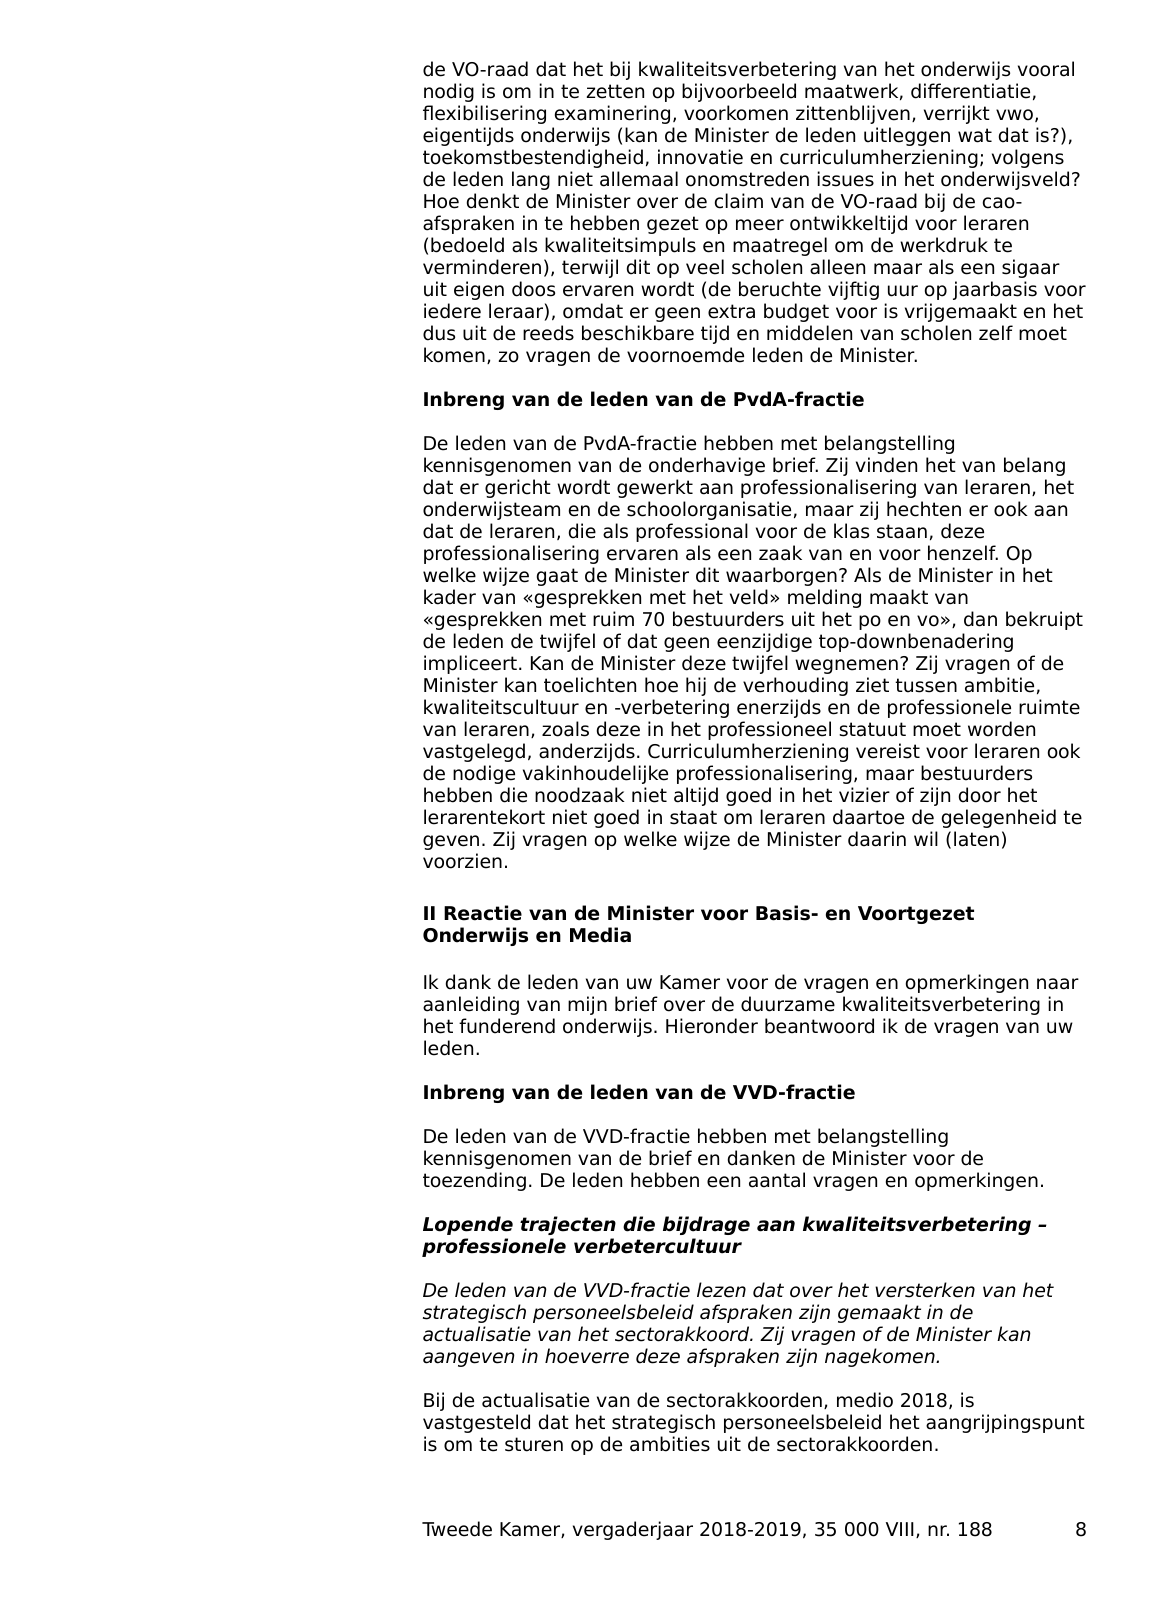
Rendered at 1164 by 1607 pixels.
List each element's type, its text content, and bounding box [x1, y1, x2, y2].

text De leden van de PvdA-fractie hebben met belangstelling kennisgenomen van de onderhavige brief. Zij vinden het van belang dat er gericht wordt gewerkt aan professionalisering van leraren, het onderwijsteam en de schoolorganisatie, maar zij hechten er ook aan dat de leraren, die als professional voor de klas staan, deze professionalisering ervaren als een zaak van en voor henzelf. Op welke wijze gaat de Minister dit waarborgen? Als de Minister in het kader van «gesprekken met het veld» melding maakt van «gesprekken met ruim 70 bestuurders uit het po en vo», dan bekruipt de leden de twijfel of dat geen eenzijdige top-downbenadering impliceert. Kan de Minister deze twijfel wegnemen? Zij vragen of de Minister kan toelichten hoe hij de verhouding ziet tussen ambitie, kwaliteitscultuur en -verbetering enerzijds en de professionele ruimte van leraren, zoals deze in het professioneel statuut moet worden vastgelegd, anderzijds. Curriculumherziening vereist voor leraren ook de nodige vakinhoudelijke professionalisering, maar bestuurders hebben die noodzaak niet altijd goed in het vizier of zijn door het lerarentekort niet goed in staat om leraren daartoe de gelegenheid te geven. Zij vragen op welke wijze de Minister daarin wil (laten) voorzien. [422, 433, 1087, 873]
subtitle Inbreng van de leden van de VVD-fractie [422, 1082, 1087, 1104]
text De leden van de VVD-fractie hebben met belangstelling kennisgenomen van de brief en danken de Minister voor de toezending. De leden hebben een aantal vragen en opmerkingen. [422, 1126, 1087, 1192]
subtitle II Reactie van de Minister voor Basis- en Voortgezet Onderwijs en Media [422, 903, 1087, 947]
text de VO-raad dat het bij kwaliteitsverbetering van het onderwijs vooral nodig is om in te zetten op bijvoorbeeld maatwerk, differentiatie, flexibilisering examinering, voorkomen zittenblijven, verrijkt vwo, eigentijds onderwijs (kan de Minister de leden uitleggen wat dat is?), toekomstbestendigheid, innovatie en curriculumherziening; volgens de leden lang niet allemaal onomstreden issues in het onderwijsveld? Hoe denkt de Minister over de claim van de VO-raad bij de cao-afspraken in te hebben gezet op meer ontwikkeltijd voor leraren (bedoeld als kwaliteitsimpuls en maatregel om de werkdruk te verminderen), terwijl dit op veel scholen alleen maar als een sigaar uit eigen doos ervaren wordt (de beruchte vijftig uur op jaarbasis voor iedere leraar), omdat er geen extra budget voor is vrijgemaakt en het dus uit de reeds beschikbare tijd en middelen van scholen zelf moet komen, zo vragen de voornoemde leden de Minister. [422, 59, 1087, 367]
subtitle Lopende trajecten die bijdrage aan kwaliteitsverbetering – professionele verbetercultuur [422, 1214, 1087, 1258]
text Bij de actualisatie van de sectorakkoorden, medio 2018, is vastgesteld dat het strategisch personeelsbeleid het aangrijpingspunt is om te sturen op de ambities uit de sectorakkoorden. [422, 1390, 1087, 1456]
text De leden van de VVD-fractie lezen dat over het versterken van het strategisch personeelsbeleid afspraken zijn gemaakt in de actualisatie van het sectorakkoord. Zij vragen of de Minister kan aangeven in hoeverre deze afspraken zijn nagekomen. [422, 1280, 1087, 1368]
subtitle Inbreng van de leden van de PvdA-fractie [422, 389, 1087, 411]
text Ik dank de leden van uw Kamer voor de vragen en opmerkingen naar aanleiding van mijn brief over de duurzame kwaliteitsverbetering in het funderend onderwijs. Hieronder beantwoord ik de vragen van uw leden. [422, 972, 1087, 1059]
